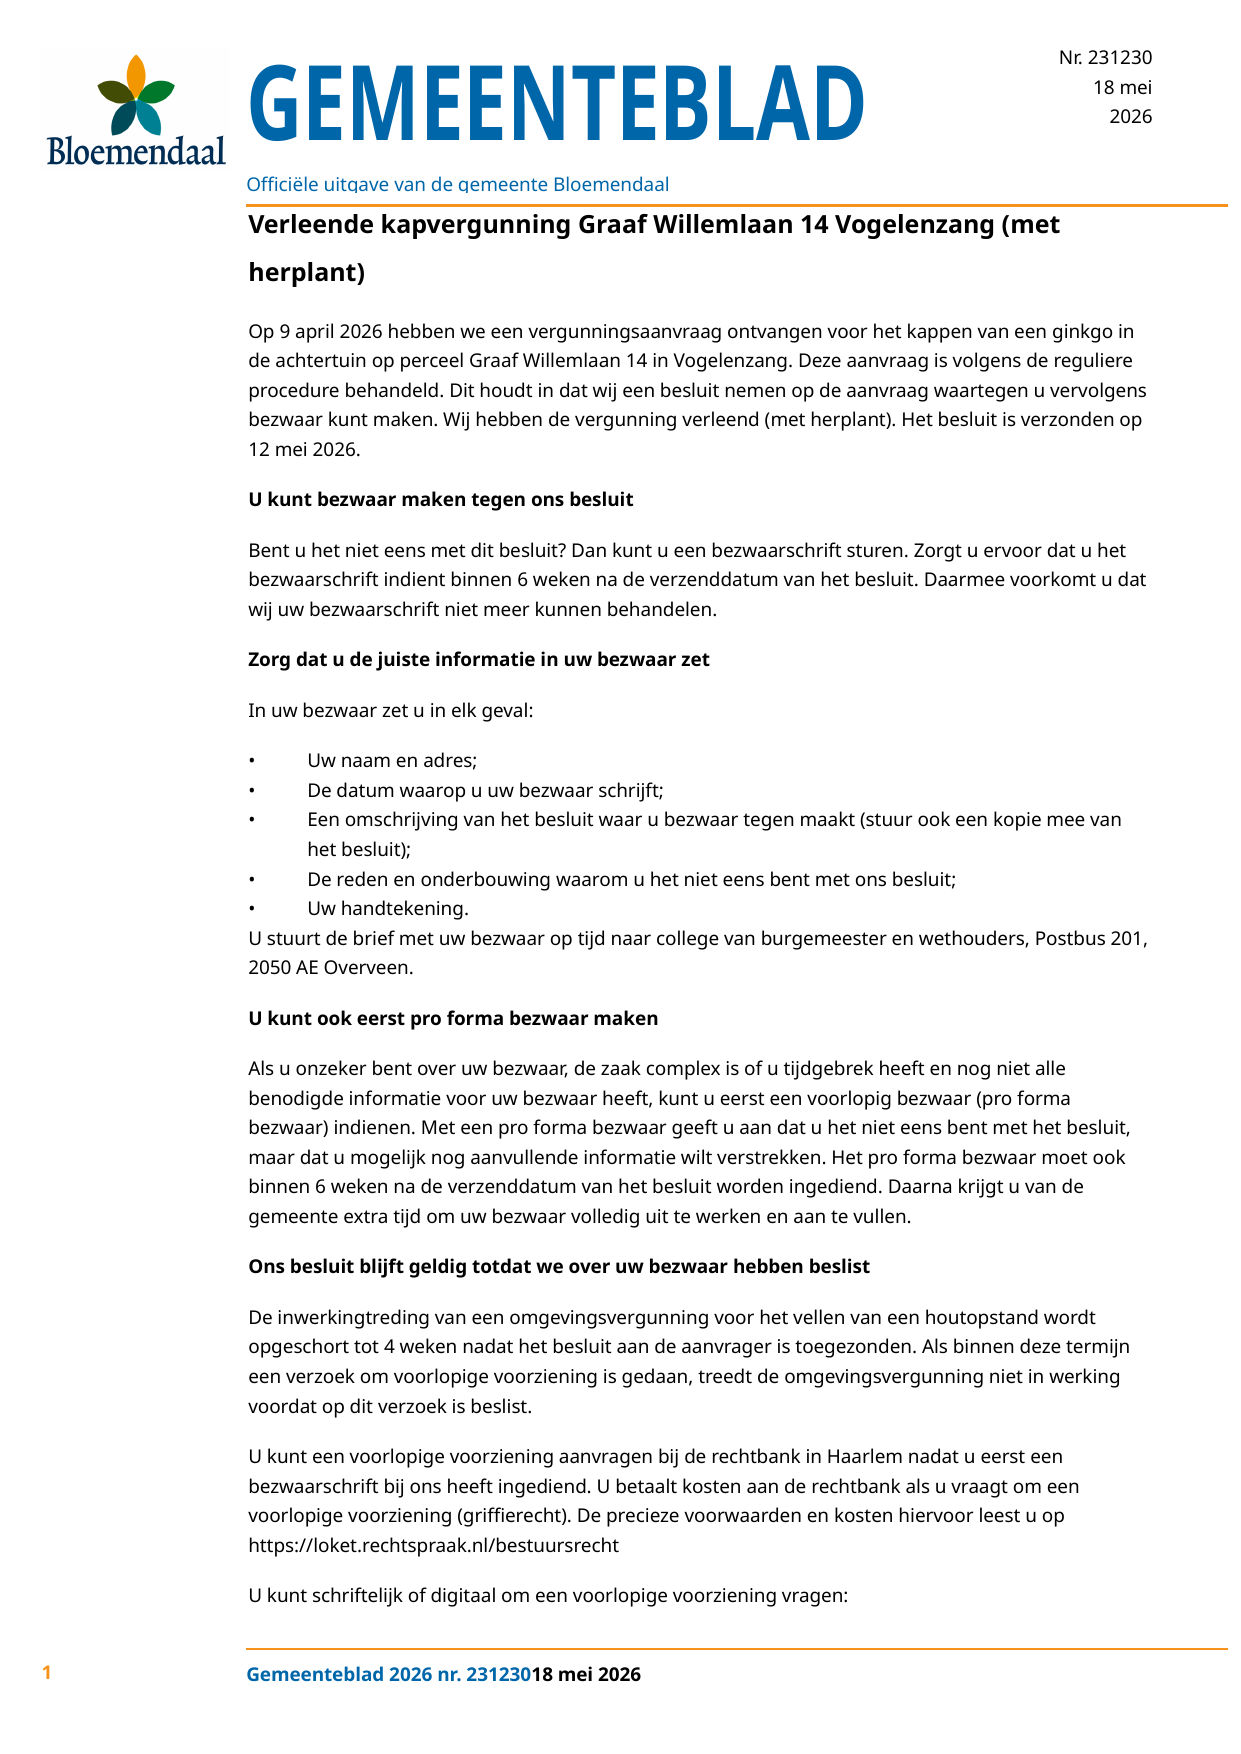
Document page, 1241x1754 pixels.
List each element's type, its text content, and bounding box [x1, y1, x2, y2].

list Uw handtekening. [248, 895, 1152, 921]
text Zorg dat u de juiste informatie in uw bezwaar zet [248, 647, 1152, 672]
text U kunt ook eerst pro forma bezwaar maken [248, 1005, 1152, 1031]
text Ons besluit blijft geldig totdat we over uw bezwaar hebben beslist [248, 1254, 1152, 1279]
text U stuurt de brief met uw bezwaar op tijd naar college van burgemeester en wethouders, Postbus 201, 2050 AE Overveen. [248, 925, 1152, 980]
text Verleende kapvergunning Graaf Willemlaan 14 Vogelenzang (met herplant) [248, 207, 1152, 288]
text Als u onzeker bent over uw bezwaar, de zaak complex is of u tijdgebrek heeft en nog niet alle benodigde informatie voor uw bezwaar heeft, kunt u eerst een voorlopig bezwaar (pro forma bezwaar) indienen. Met een pro forma bezwaar geeft u aan dat u het niet eens bent met het besluit, maar dat u mogelijk nog aanvullende informatie wilt verstrekken. Het pro forma bezwaar moet ook binnen 6 weken na de verzenddatum van het besluit worden ingediend. Daarna krijgt u van de gemeente extra tijd om uw bezwaar volledig uit te werken en aan te vullen. [248, 1055, 1152, 1229]
list De datum waarop u uw bezwaar schrijft; [248, 777, 1152, 803]
text U kunt schriftelijk of digitaal om een voorlopige voorziening vragen: [248, 1582, 1152, 1608]
text De inwerkingtreding van een omgevingsvergunning voor het vellen van een houtopstand wordt opgeschort tot 4 weken nadat het besluit aan de aanvrager is toegezonden. Als binnen deze termijn een verzoek om voorlopige voorziening is gedaan, treedt de omgevingsvergunning niet in werking voordat op dit verzoek is beslist. [248, 1304, 1152, 1419]
list Een omschrijving van het besluit waar u bezwaar tegen maakt (stuur ook een kopie mee van het besluit); [248, 807, 1152, 862]
list Uw naam en adres; [248, 747, 1152, 773]
text In uw bezwaar zet u in elk geval: [248, 697, 1152, 723]
text U kunt bezwaar maken tegen ons besluit [248, 487, 1152, 512]
text Op 9 april 2026 hebben we een vergunningsaanvraag ontvangen voor het kappen van een ginkgo in de achtertuin op perceel Graaf Willemlaan 14 in Vogelenzang. Deze aanvraag is volgens de reguliere procedure behandeld. Dit houdt in dat wij een besluit nemen op de aanvraag waartegen u vervolgens bezwaar kunt maken. Wij hebben de vergunning verleend (met herplant). Het besluit is verzonden op 12 mei 2026. [248, 318, 1152, 462]
text U kunt een voorlopige voorziening aanvragen bij de rechtbank in Haarlem nadat u eerst een bezwaarschrift bij ons heeft ingediend. U betaalt kosten aan de rechtbank als u vraagt om een voorlopige voorziening (griffierecht). De precieze voorwaarden en kosten hiervoor leest u op https://loket.rechtspraak.nl/bestuursrecht [248, 1443, 1152, 1558]
text Bent u het niet eens met dit besluit? Dan kunt u een bezwaarschrift sturen. Zorgt u ervoor dat u het bezwaarschrift indient binnen 6 weken na de verzenddatum van het besluit. Daarmee voorkomt u dat wij uw bezwaarschrift niet meer kunnen behandelen. [248, 537, 1152, 622]
list De reden en onderbouwing waarom u het niet eens bent met ons besluit; [248, 866, 1152, 892]
picture [41, 47, 231, 172]
